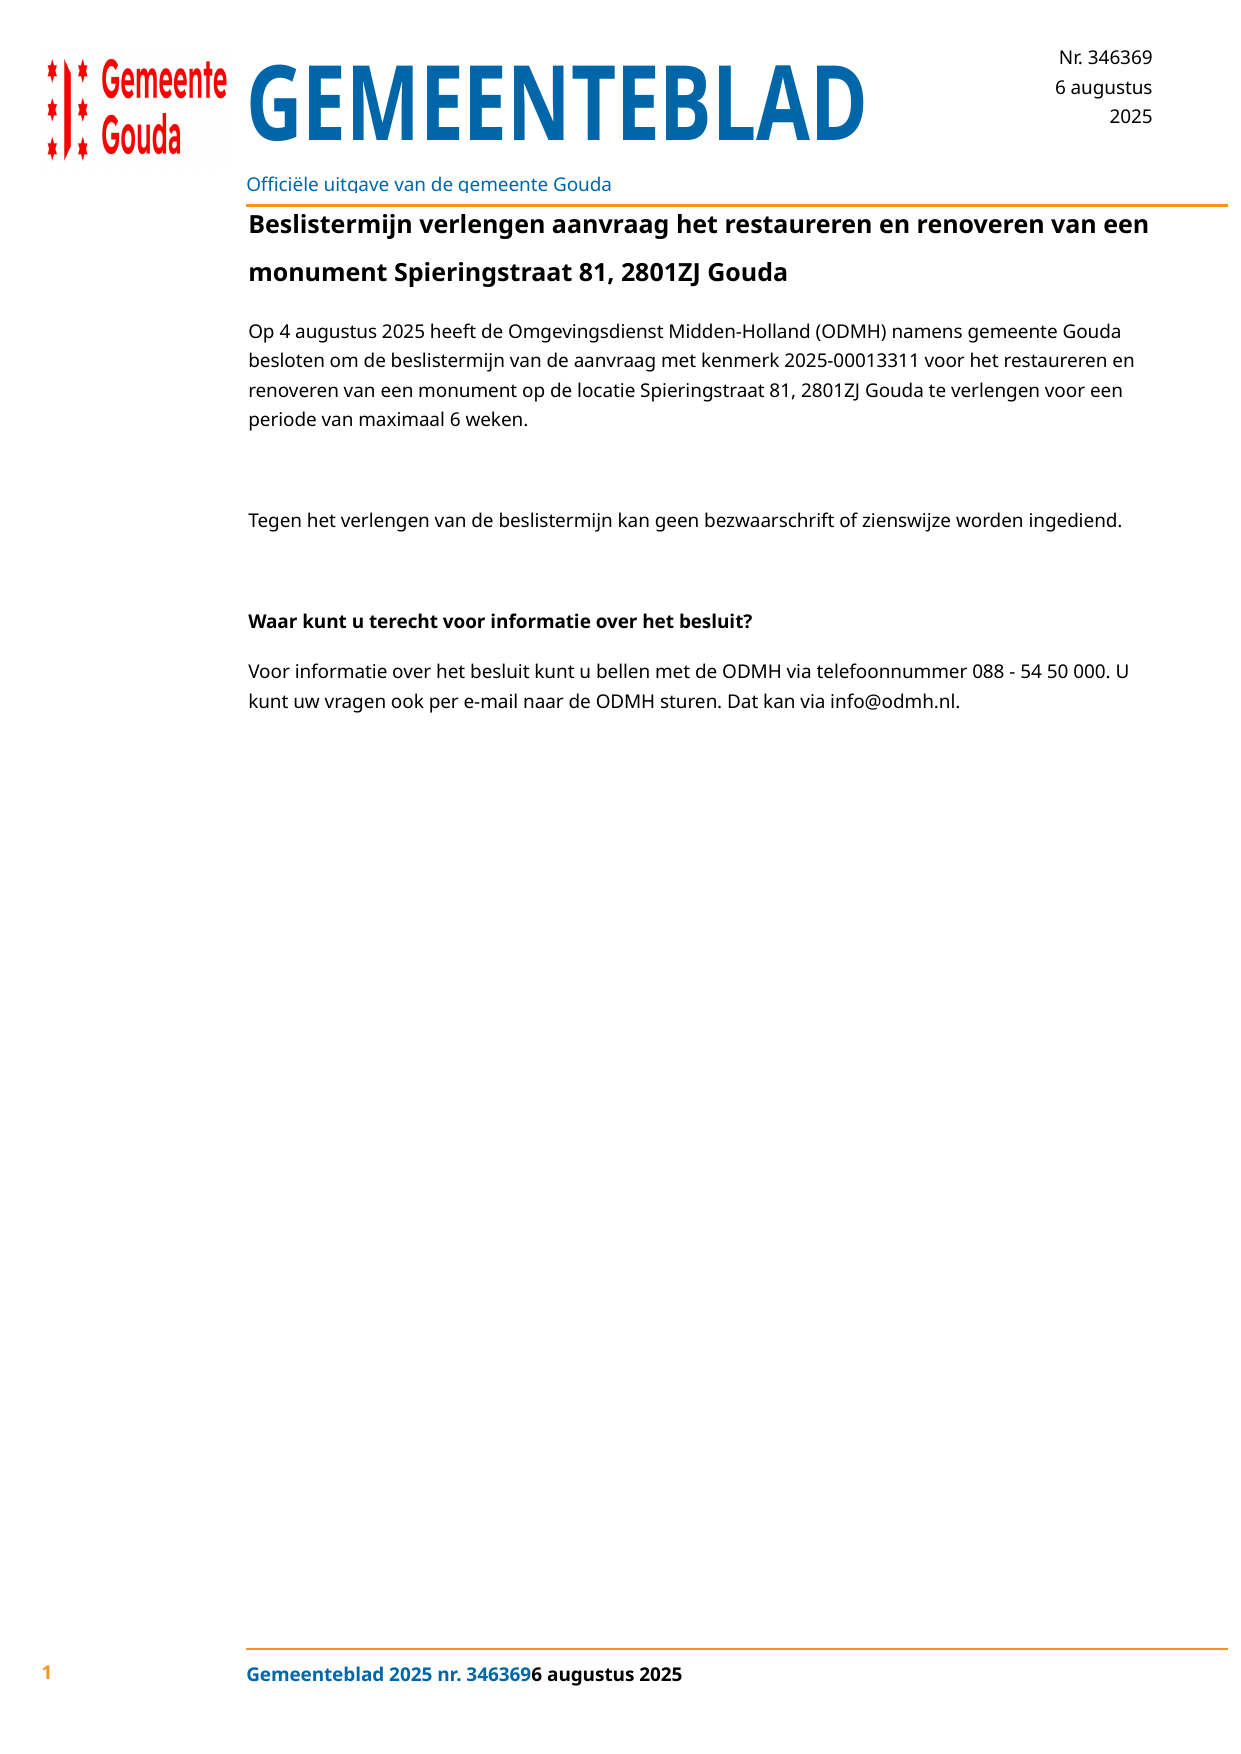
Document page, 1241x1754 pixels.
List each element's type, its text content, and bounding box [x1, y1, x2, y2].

text Beslistermijn verlengen aanvraag het restaureren en renoveren van een monument Spieringstraat 81, 2801ZJ Gouda [248, 207, 1152, 288]
text Tegen het verlengen van de beslistermijn kan geen bezwaarschrift of zienswijze worden ingediend. [248, 507, 1152, 533]
text Op 4 augustus 2025 heeft de Omgevingsdienst Midden-Holland (ODMH) namens gemeente Gouda besloten om de beslistermijn van de aanvraag met kenmerk 2025-00013311 voor het restaureren en renoveren van een monument op de locatie Spieringstraat 81, 2801ZJ Gouda te verlengen voor een periode van maximaal 6 weken. [248, 318, 1152, 432]
picture [41, 47, 231, 172]
text Waar kunt u terecht voor informatie over het besluit? [248, 608, 1152, 634]
text Voor informatie over het besluit kunt u bellen met de ODMH via telefoonnummer 088 - 54 50 000. U kunt uw vragen ook per e-mail naar de ODMH sturen. Dat kan via info@odmh.nl. [248, 659, 1152, 714]
